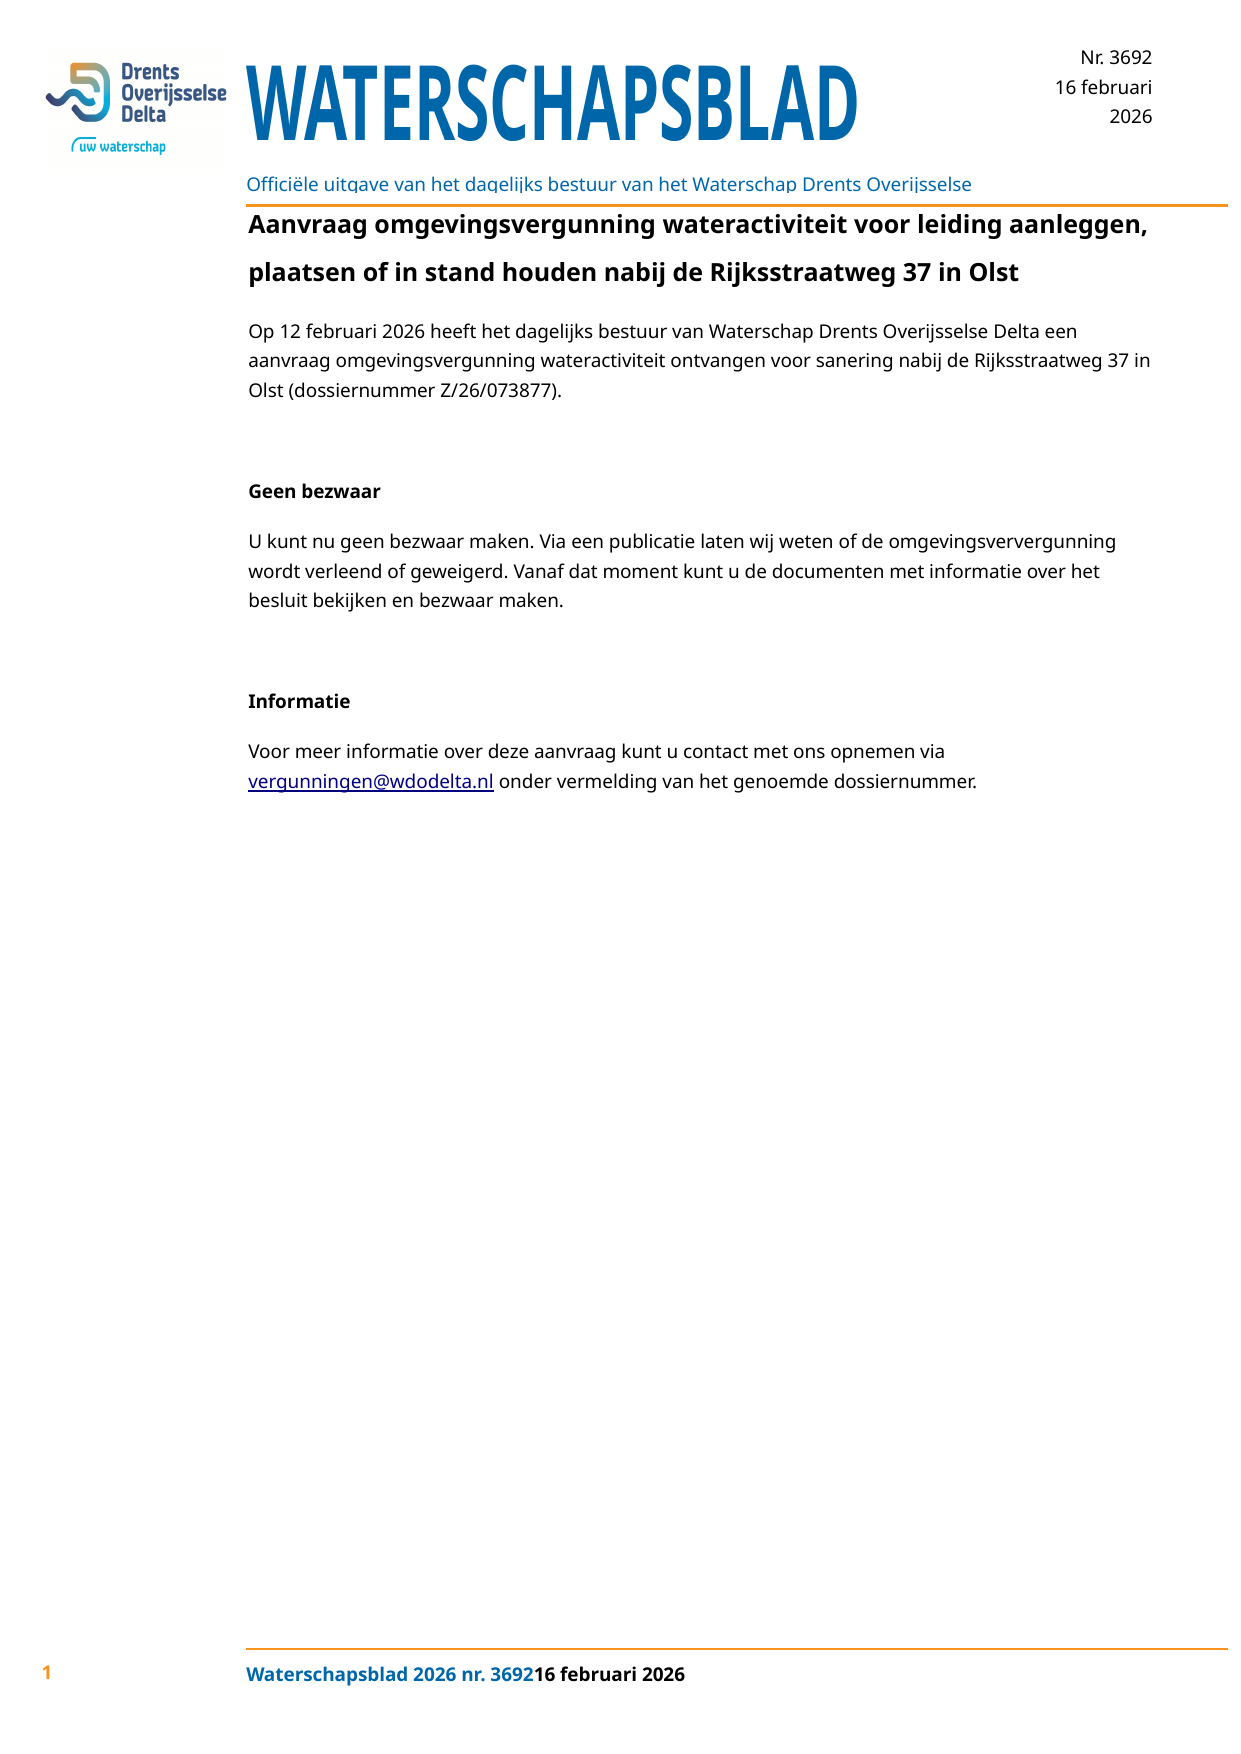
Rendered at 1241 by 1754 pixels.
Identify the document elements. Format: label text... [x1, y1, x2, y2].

text Informatie [248, 688, 1152, 714]
text Aanvraag omgevingsvergunning wateractiviteit voor leiding aanleggen, plaatsen of in stand houden nabij de Rijksstraatweg 37 in Olst [248, 207, 1152, 288]
picture [41, 47, 231, 172]
text U kunt nu geen bezwaar maken. Via een publicatie laten wij weten of de omgevingsververgunning wordt verleend of geweigerd. Vanaf dat moment kunt u de documenten met informatie over het besluit bekijken en bezwaar maken. [248, 528, 1152, 613]
text Op 12 februari 2026 heeft het dagelijks bestuur van Waterschap Drents Overijsselse Delta een aanvraag omgevingsvergunning wateractiviteit ontvangen voor sanering nabij de Rijksstraatweg 37 in Olst (dossiernummer Z/26/073877). [248, 318, 1152, 403]
text Voor meer informatie over deze aanvraag kunt u contact met ons opnemen via vergunningen@wdodelta.nl onder vermelding van het genoemde dossiernummer. [248, 739, 1152, 794]
text Geen bezwaar [248, 478, 1152, 504]
